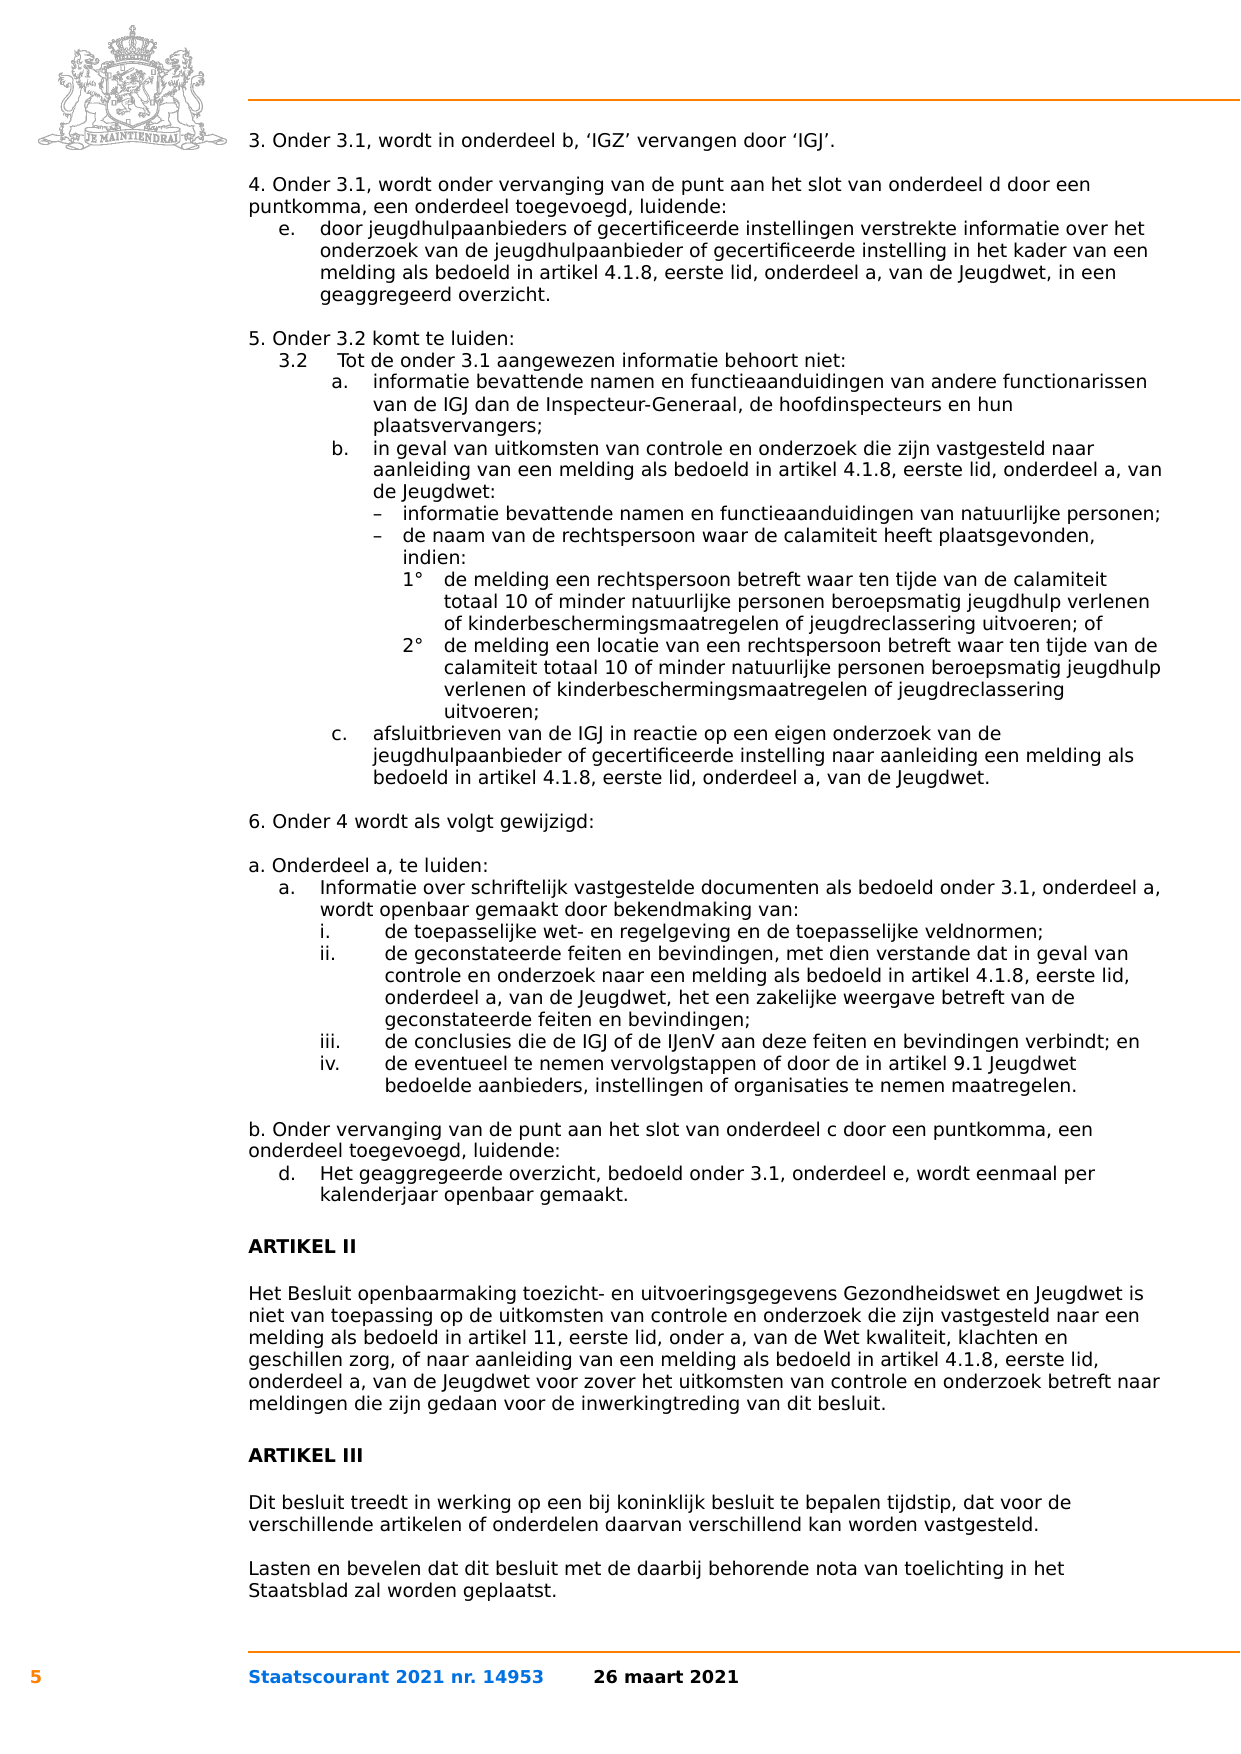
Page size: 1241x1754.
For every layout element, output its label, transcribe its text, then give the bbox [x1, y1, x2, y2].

text 2° de melding een locatie van een rechtspersoon betreft waar ten tijde van de calamiteit totaal 10 of minder natuurlijke personen beroepsmatig jeugdhulp verlenen of kinderbeschermingsmaatregelen of jeugdreclassering uitvoeren; [402, 635, 1163, 723]
text – informatie bevattende namen en functieaanduidingen van natuurlijke personen; [373, 503, 1163, 525]
text 5. Onder 3.2 komt te luiden: [248, 327, 1163, 349]
subtitle ARTIKEL III [248, 1445, 1163, 1467]
text b. Onder vervanging van de punt aan het slot van onderdeel c door een puntkomma, een onderdeel toegevoegd, luidende: [248, 1118, 1163, 1162]
text 3.2 Tot de onder 3.1 aangewezen informatie behoort niet: [278, 349, 1163, 371]
text 3. Onder 3.1, wordt in onderdeel b, ‘IGZ’ vervangen door ‘IGJ’. [248, 130, 1163, 152]
text a. Informatie over schriftelijk vastgestelde documenten als bedoeld onder 3.1, onderdeel a, wordt openbaar gemaakt door bekendmaking van: [278, 877, 1163, 921]
text iv. de eventueel te nemen vervolgstappen of door de in artikel 9.1 Jeugdwet bedoelde aanbieders, instellingen of organisaties te nemen maatregelen. [319, 1053, 1163, 1097]
text 6. Onder 4 wordt als volgt gewijzigd: [248, 811, 1163, 833]
text d. Het geaggregeerde overzicht, bedoeld onder 3.1, onderdeel e, wordt eenmaal per kalenderjaar openbaar gemaakt. [278, 1162, 1163, 1206]
subtitle ARTIKEL II [248, 1236, 1163, 1258]
text ii. de geconstateerde feiten en bevindingen, met dien verstande dat in geval van controle en onderzoek naar een melding als bedoeld in artikel 4.1.8, eerste lid, onderdeel a, van de Jeugdwet, het een zakelijke weergave betreft van de geconstateerde feiten en bevindingen; [319, 943, 1163, 1031]
text a. informatie bevattende namen en functieaanduidingen van andere functionarissen van de IGJ dan de Inspecteur-Generaal, de hoofdinspecteurs en hun plaatsvervangers; [331, 371, 1163, 437]
text 1° de melding een rechtspersoon betreft waar ten tijde van de calamiteit totaal 10 of minder natuurlijke personen beroepsmatig jeugdhulp verlenen of kinderbeschermingsmaatregelen of jeugdreclassering uitvoeren; of [402, 569, 1163, 635]
text c. afsluitbrieven van de IGJ in reactie op een eigen onderzoek van de jeugdhulpaanbieder of gecertificeerde instelling naar aanleiding een melding als bedoeld in artikel 4.1.8, eerste lid, onderdeel a, van de Jeugdwet. [331, 723, 1163, 789]
text 4. Onder 3.1, wordt onder vervanging van de punt aan het slot van onderdeel d door een puntkomma, een onderdeel toegevoegd, luidende: [248, 174, 1163, 218]
text Dit besluit treedt in werking op een bij koninklijk besluit te bepalen tijdstip, dat voor de verschillende artikelen of onderdelen daarvan verschillend kan worden vastgesteld. [248, 1492, 1163, 1536]
text i. de toepasselijke wet- en regelgeving en de toepasselijke veldnormen; [319, 921, 1163, 943]
picture [38, 25, 227, 150]
text Lasten en bevelen dat dit besluit met de daarbij behorende nota van toelichting in het Staatsblad zal worden geplaatst. [248, 1558, 1163, 1602]
text – de naam van de rechtspersoon waar de calamiteit heeft plaatsgevonden, indien: [373, 525, 1163, 569]
text a. Onderdeel a, te luiden: [248, 855, 1163, 877]
text e. door jeugdhulpaanbieders of gecertificeerde instellingen verstrekte informatie over het onderzoek van de jeugdhulpaanbieder of gecertificeerde instelling in het kader van een melding als bedoeld in artikel 4.1.8, eerste lid, onderdeel a, van de Jeugdwet, in een geaggregeerd overzicht. [278, 218, 1163, 306]
text b. in geval van uitkomsten van controle en onderzoek die zijn vastgesteld naar aanleiding van een melding als bedoeld in artikel 4.1.8, eerste lid, onderdeel a, van de Jeugdwet: [331, 437, 1163, 503]
text iii. de conclusies die de IGJ of de IJenV aan deze feiten en bevindingen verbindt; en [319, 1031, 1163, 1053]
text Het Besluit openbaarmaking toezicht- en uitvoeringsgegevens Gezondheidswet en Jeugdwet is niet van toepassing op de uitkomsten van controle en onderzoek die zijn vastgesteld naar een melding als bedoeld in artikel 11, eerste lid, onder a, van de Wet kwaliteit, klachten en geschillen zorg, of naar aanleiding van een melding als bedoeld in artikel 4.1.8, eerste lid, onderdeel a, van de Jeugdwet voor zover het uitkomsten van controle en onderzoek betreft naar meldingen die zijn gedaan voor de inwerkingtreding van dit besluit. [248, 1283, 1163, 1415]
